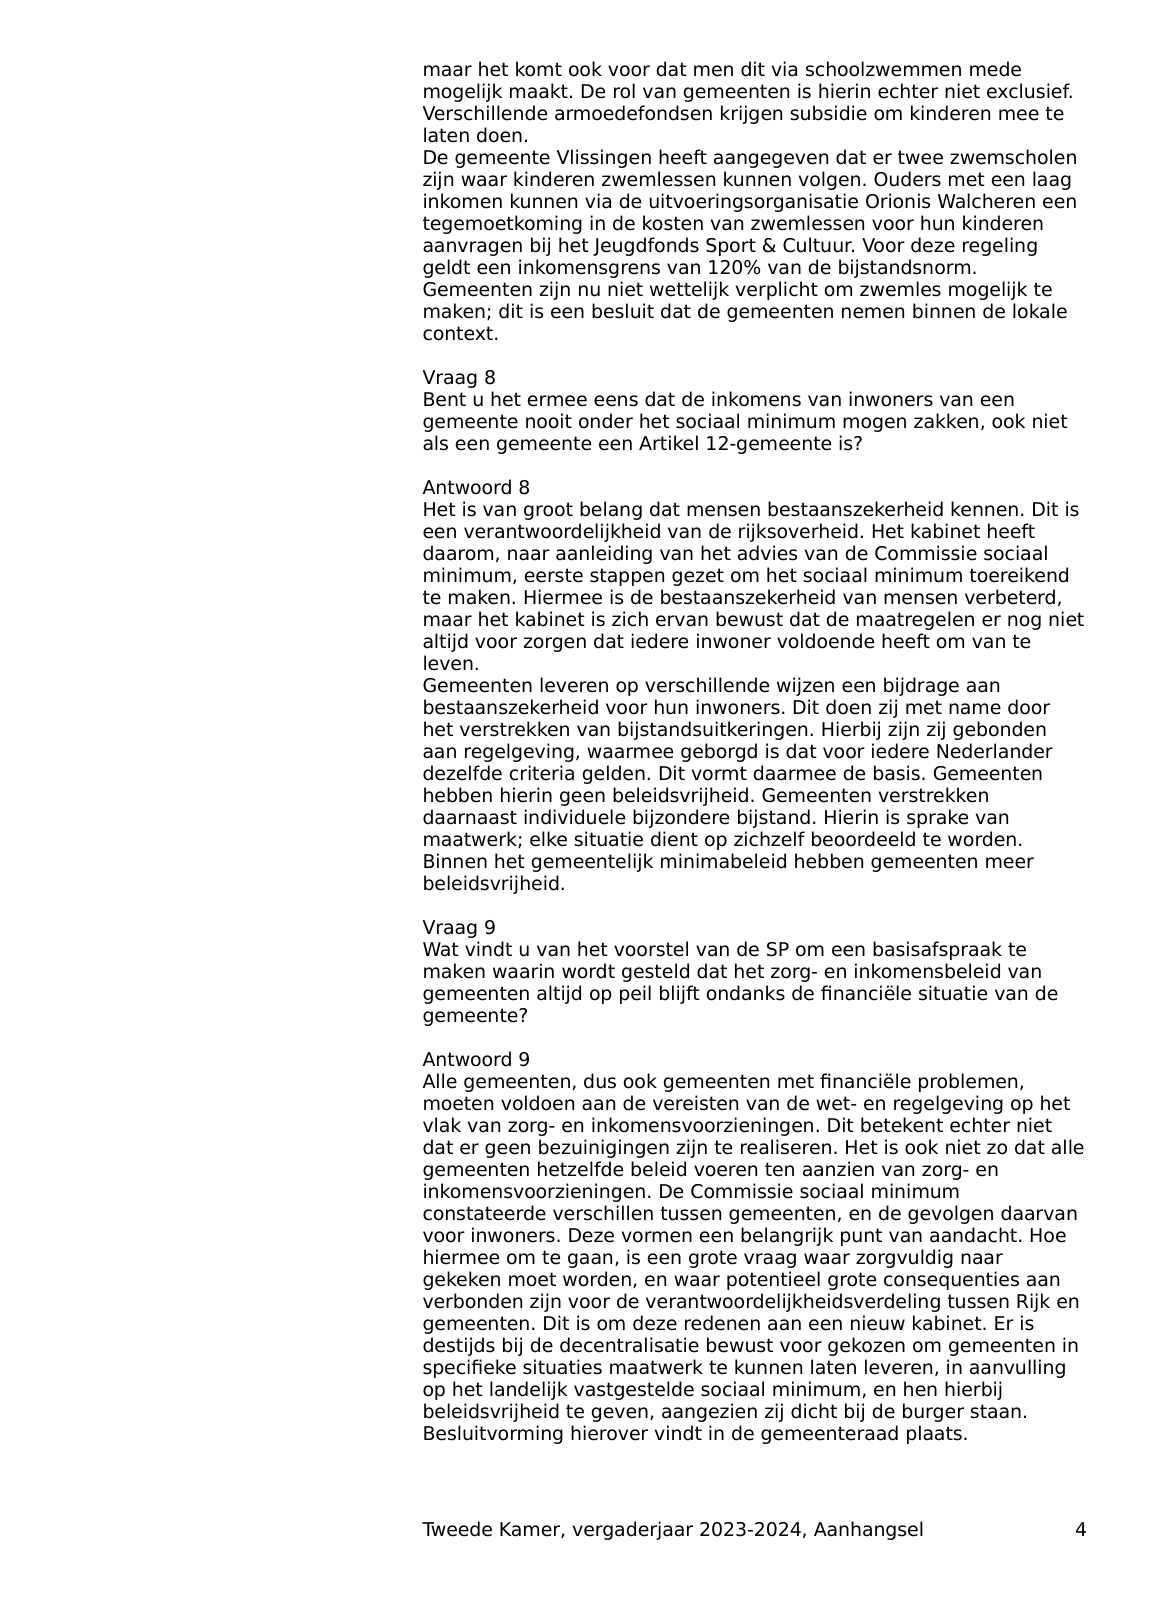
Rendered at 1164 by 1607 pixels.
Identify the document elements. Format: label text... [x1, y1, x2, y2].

text Vraag 8 [422, 367, 1087, 389]
text Antwoord 9 [422, 1049, 1087, 1071]
text Alle gemeenten, dus ook gemeenten met financiële problemen, moeten voldoen aan de vereisten van de wet- en regelgeving op het vlak van zorg- en inkomensvoorzieningen. Dit betekent echter niet dat er geen bezuinigingen zijn te realiseren. Het is ook niet zo dat alle gemeenten hetzelfde beleid voeren ten aanzien van zorg- en inkomensvoorzieningen. De Commissie sociaal minimum constateerde verschillen tussen gemeenten, en de gevolgen daarvan voor inwoners. Deze vormen een belangrijk punt van aandacht. Hoe hiermee om te gaan, is een grote vraag waar zorgvuldig naar gekeken moet worden, en waar potentieel grote consequenties aan verbonden zijn voor de verantwoordelijkheidsverdeling tussen Rijk en gemeenten. Dit is om deze redenen aan een nieuw kabinet. Er is destijds bij de decentralisatie bewust voor gekozen om gemeenten in specifieke situaties maatwerk te kunnen laten leveren, in aanvulling op het landelijk vastgestelde sociaal minimum, en hen hierbij beleidsvrijheid te geven, aangezien zij dicht bij de burger staan. Besluitvorming hierover vindt in de gemeenteraad plaats. [422, 1071, 1087, 1444]
text Wat vindt u van het voorstel van de SP om een basisafspraak te maken waarin wordt gesteld dat het zorg- en inkomensbeleid van gemeenten altijd op peil blijft ondanks de financiële situatie van de gemeente? [422, 939, 1087, 1027]
text Bent u het ermee eens dat de inkomens van inwoners van een gemeente nooit onder het sociaal minimum mogen zakken, ook niet als een gemeente een Artikel 12-gemeente is? [422, 389, 1087, 455]
text De gemeente Vlissingen heeft aangegeven dat er twee zwemscholen zijn waar kinderen zwemlessen kunnen volgen. Ouders met een laag inkomen kunnen via de uitvoeringsorganisatie Orionis Walcheren een tegemoetkoming in de kosten van zwemlessen voor hun kinderen aanvragen bij het Jeugdfonds Sport & Cultuur. Voor deze regeling geldt een inkomensgrens van 120% van de bijstandsnorm. [422, 147, 1087, 279]
text Vraag 9 [422, 917, 1087, 939]
text Gemeenten zijn nu niet wettelijk verplicht om zwemles mogelijk te maken; dit is een besluit dat de gemeenten nemen binnen de lokale context. [422, 279, 1087, 345]
text Het is van groot belang dat mensen bestaanszekerheid kennen. Dit is een verantwoordelijkheid van de rijksoverheid. Het kabinet heeft daarom, naar aanleiding van het advies van de Commissie sociaal minimum, eerste stappen gezet om het sociaal minimum toereikend te maken. Hiermee is de bestaanszekerheid van mensen verbeterd, maar het kabinet is zich ervan bewust dat de maatregelen er nog niet altijd voor zorgen dat iedere inwoner voldoende heeft om van te leven. [422, 499, 1087, 675]
text Antwoord 8 [422, 477, 1087, 499]
text Gemeenten leveren op verschillende wijzen een bijdrage aan bestaanszekerheid voor hun inwoners. Dit doen zij met name door het verstrekken van bijstandsuitkeringen. Hierbij zijn zij gebonden aan regelgeving, waarmee geborgd is dat voor iedere Nederlander dezelfde criteria gelden. Dit vormt daarmee de basis. Gemeenten hebben hierin geen beleidsvrijheid. Gemeenten verstrekken daarnaast individuele bijzondere bijstand. Hierin is sprake van maatwerk; elke situatie dient op zichzelf beoordeeld te worden. Binnen het gemeentelijk minimabeleid hebben gemeenten meer beleidsvrijheid. [422, 675, 1087, 895]
text maar het komt ook voor dat men dit via schoolzwemmen mede mogelijk maakt. De rol van gemeenten is hierin echter niet exclusief. Verschillende armoedefondsen krijgen subsidie om kinderen mee te laten doen. [422, 59, 1087, 147]
